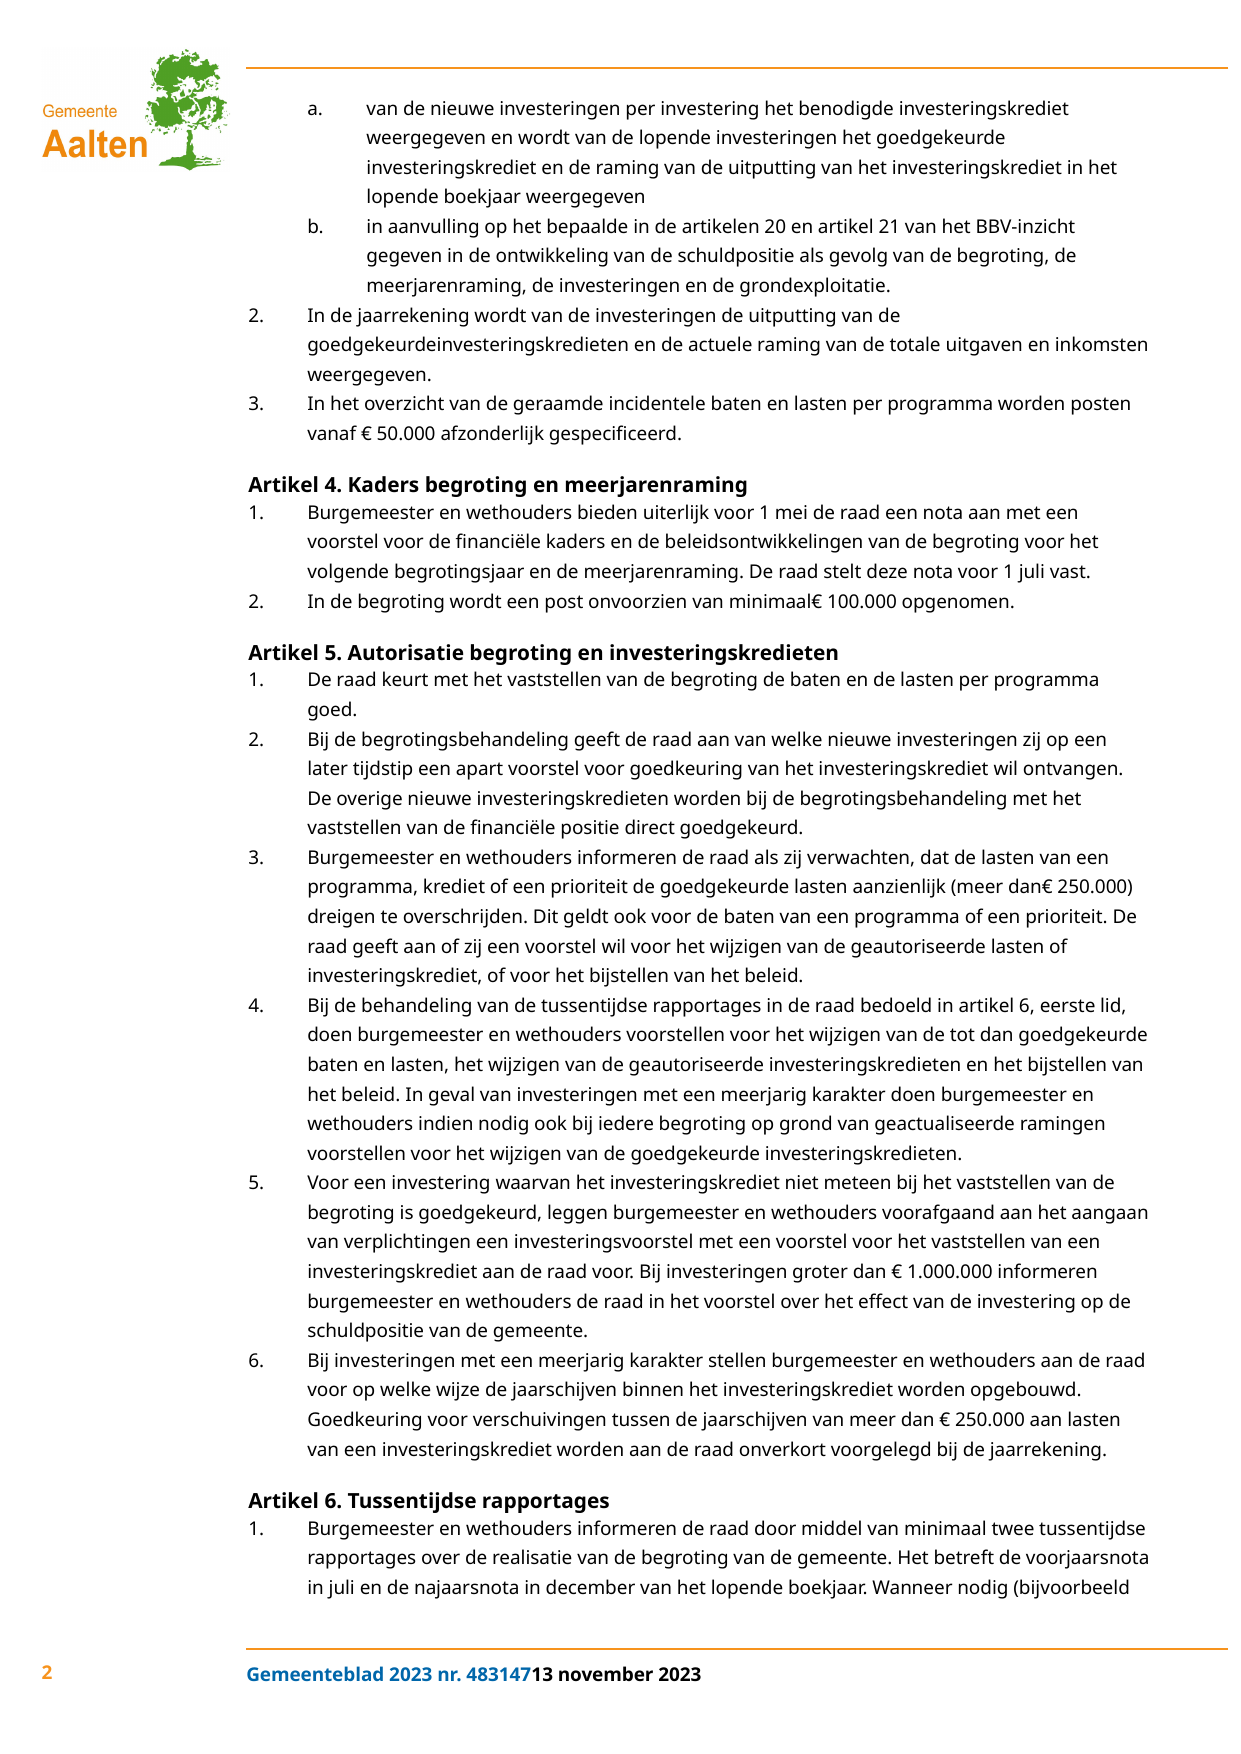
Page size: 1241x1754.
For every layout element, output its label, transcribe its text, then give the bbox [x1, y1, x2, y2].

text Artikel 6. Tussentijdse rapportages [248, 1486, 1152, 1515]
list Bij de behandeling van de tussentijdse rapportages in de raad bedoeld in artikel 6, eerste lid, doen burgemeester en wethouders voorstellen voor het wijzigen van de tot dan goedgekeurde baten en lasten, het wijzigen van de geautoriseerde investeringskredieten en het bijstellen van het beleid. In geval van investeringen met een meerjarig karakter doen burgemeester en wethouders indien nodig ook bij iedere begroting op grond van geactualiseerde ramingen voorstellen voor het wijzigen van de goedgekeurde investeringskredieten. [248, 992, 1152, 1166]
text Artikel 4. Kaders begroting en meerjarenraming [248, 471, 1152, 499]
list van de nieuwe investeringen per investering het benodigde investeringskrediet weergegeven en wordt van de lopende investeringen het goedgekeurde investeringskrediet en de raming van de uitputting van het investeringskrediet in het lopende boekjaar weergegeven [307, 95, 1152, 209]
list Bij de begrotingsbehandeling geeft de raad aan van welke nieuwe investeringen zij op een later tijdstip een apart voorstel voor goedkeuring van het investeringskrediet wil ontvangen. De overige nieuwe investeringskredieten worden bij de begrotingsbehandeling met het vaststellen van de financiële positie direct goedgekeurd. [248, 726, 1152, 840]
list In het overzicht van de geraamde incidentele baten en lasten per programma worden posten vanaf € 50.000 afzonderlijk gespecificeerd. [248, 391, 1152, 446]
text Artikel 5. Autorisatie begroting en investeringskredieten [248, 638, 1152, 667]
list In de begroting wordt een post onvoorzien van minimaal€ 100.000 opgenomen. [248, 588, 1152, 613]
picture [41, 47, 231, 172]
list in aanvulling op het bepaalde in de artikelen 20 en artikel 21 van het BBV-inzicht gegeven in de ontwikkeling van de schuldpositie als gevolg van de begroting, de meerjarenraming, de investeringen en de grondexploitatie. [307, 213, 1152, 298]
list Burgemeester en wethouders bieden uiterlijk voor 1 mei de raad een nota aan met een voorstel voor de financiële kaders en de beleidsontwikkelingen van de begroting voor het volgende begrotingsjaar en de meerjarenraming. De raad stelt deze nota voor 1 juli vast. [248, 499, 1152, 584]
list Voor een investering waarvan het investeringskrediet niet meteen bij het vaststellen van de begroting is goedgekeurd, leggen burgemeester en wethouders voorafgaand aan het aangaan van verplichtingen een investeringsvoorstel met een voorstel voor het vaststellen van een investeringskrediet aan de raad voor. Bij investeringen groter dan € 1.000.000 informeren burgemeester en wethouders de raad in het voorstel over het effect van de investering op de schuldpositie van de gemeente. [248, 1169, 1152, 1343]
list De raad keurt met het vaststellen van de begroting de baten en de lasten per programma goed. [248, 667, 1152, 722]
list In de jaarrekening wordt van de investeringen de uitputting van de goedgekeurdeinvesteringskredieten en de actuele raming van de totale uitgaven en inkomsten weergegeven. [248, 302, 1152, 387]
list Burgemeester en wethouders informeren de raad door middel van minimaal twee tussentijdse rapportages over de realisatie van de begroting van de gemeente. Het betreft de voorjaarsnota in juli en de najaarsnota in december van het lopende boekjaar. Wanneer nodig (bijvoorbeeld [248, 1515, 1152, 1599]
list Bij investeringen met een meerjarig karakter stellen burgemeester en wethouders aan de raad voor op welke wijze de jaarschijven binnen het investeringskrediet worden opgebouwd. Goedkeuring voor verschuivingen tussen de jaarschijven van meer dan € 250.000 aan lasten van een investeringskrediet worden aan de raad onverkort voorgelegd bij de jaarrekening. [248, 1347, 1152, 1462]
list Burgemeester en wethouders informeren de raad als zij verwachten, dat de lasten van een programma, krediet of een prioriteit de goedgekeurde lasten aanzienlijk (meer dan€ 250.000) dreigen te overschrijden. Dit geldt ook voor de baten van een programma of een prioriteit. De raad geeft aan of zij een voorstel wil voor het wijzigen van de geautoriseerde lasten of investeringskrediet, of voor het bijstellen van het beleid. [248, 844, 1152, 988]
